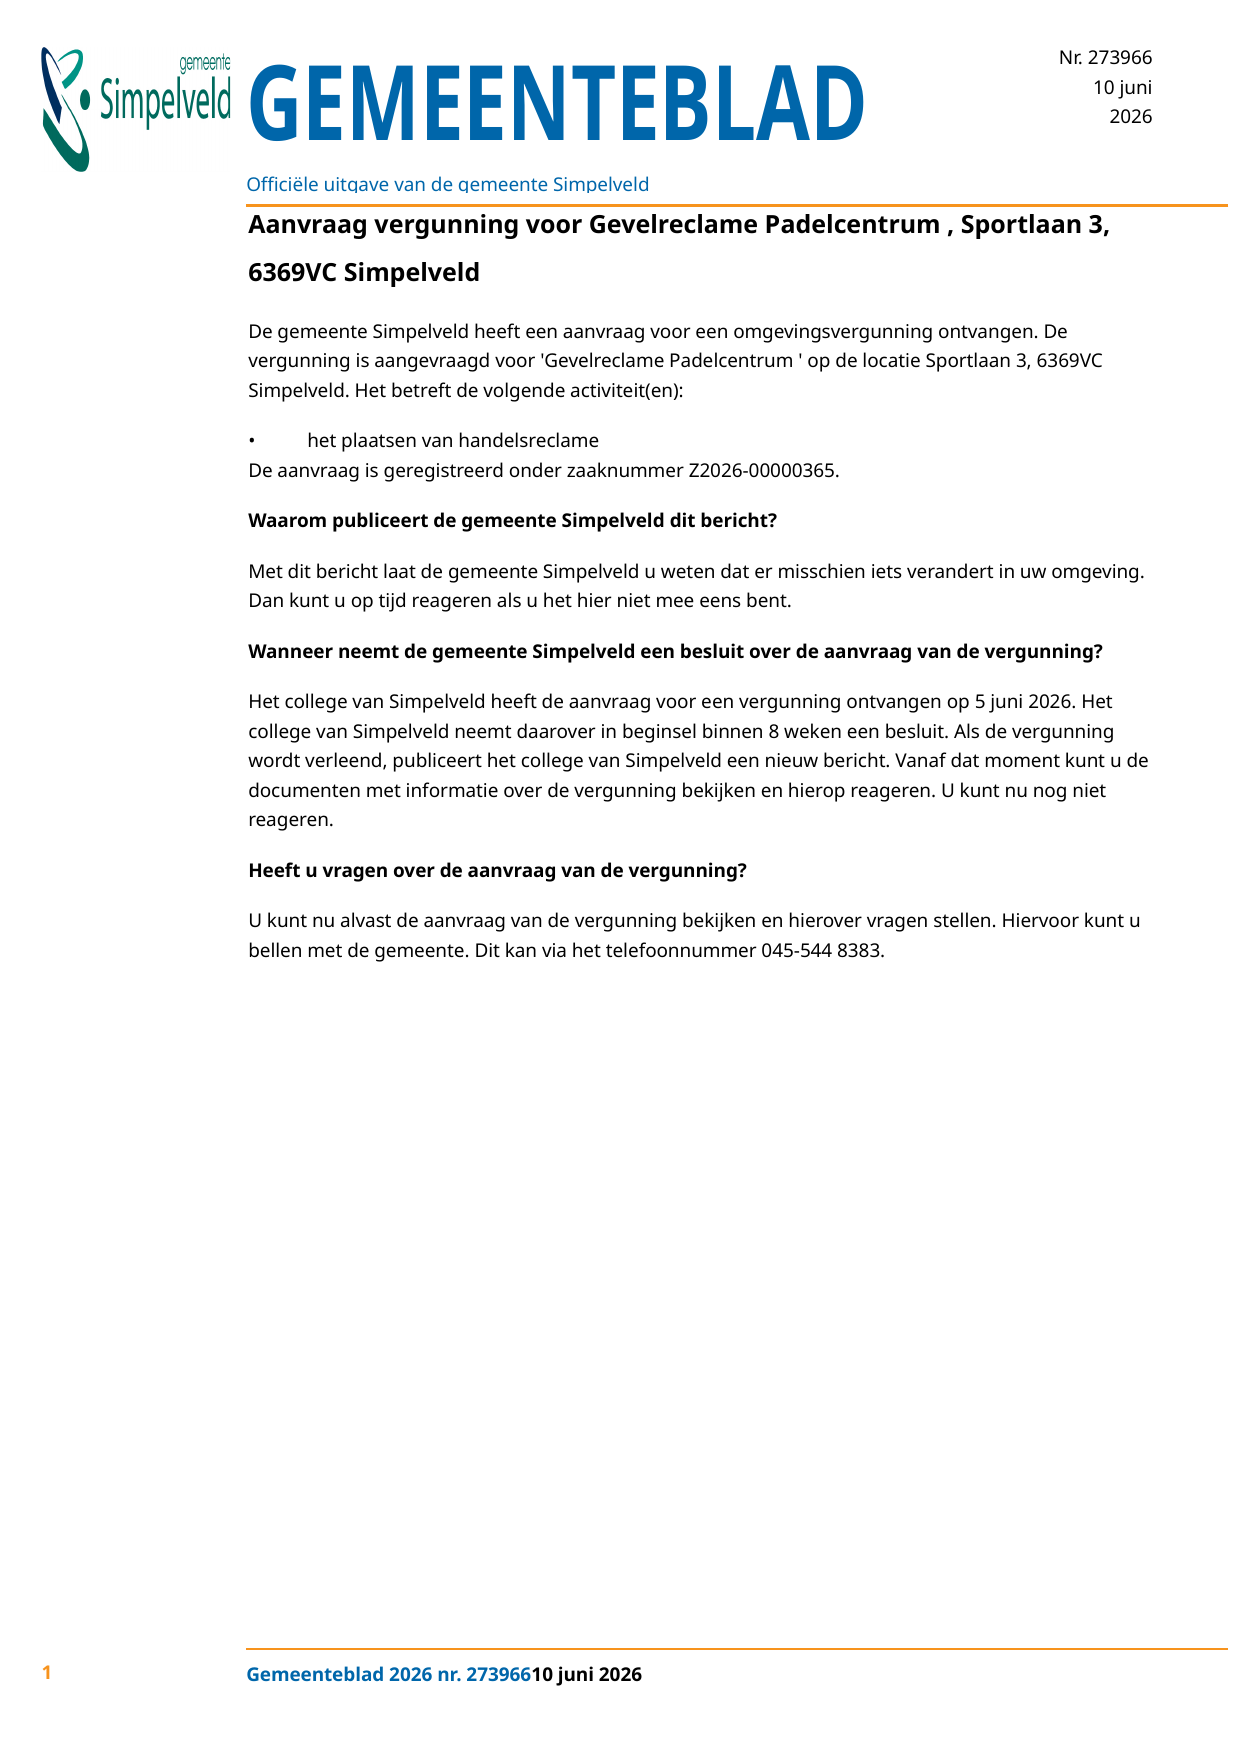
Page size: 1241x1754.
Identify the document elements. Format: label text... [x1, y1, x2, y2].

list het plaatsen van handelsreclame [248, 427, 1152, 453]
text U kunt nu alvast de aanvraag van de vergunning bekijken en hierover vragen stellen. Hiervoor kunt u bellen met de gemeente. Dit kan via het telefoonnummer 045-544 8383. [248, 907, 1152, 963]
picture [41, 47, 231, 172]
text Heeft u vragen over de aanvraag van de vergunning? [248, 857, 1152, 883]
text Waarom publiceert de gemeente Simpelveld dit bericht? [248, 507, 1152, 533]
text Met dit bericht laat de gemeente Simpelveld u weten dat er misschien iets verandert in uw omgeving. Dan kunt u op tijd reageren als u het hier niet mee eens bent. [248, 558, 1152, 613]
text Het college van Simpelveld heeft de aanvraag voor een vergunning ontvangen op 5 juni 2026. Het college van Simpelveld neemt daarover in beginsel binnen 8 weken een besluit. Als de vergunning wordt verleend, publiceert het college van Simpelveld een nieuw bericht. Vanaf dat moment kunt u de documenten met informatie over de vergunning bekijken en hierop reageren. U kunt nu nog niet reageren. [248, 688, 1152, 832]
text De aanvraag is geregistreerd onder zaaknummer Z2026-00000365. [248, 457, 1152, 483]
text Aanvraag vergunning voor Gevelreclame Padelcentrum , Sportlaan 3, 6369VC Simpelveld [248, 207, 1152, 288]
text De gemeente Simpelveld heeft een aanvraag voor een omgevingsvergunning ontvangen. De vergunning is aangevraagd voor 'Gevelreclame Padelcentrum ' op de locatie Sportlaan 3, 6369VC Simpelveld. Het betreft de volgende activiteit(en): [248, 318, 1152, 403]
text Wanneer neemt de gemeente Simpelveld een besluit over de aanvraag van de vergunning? [248, 638, 1152, 664]
